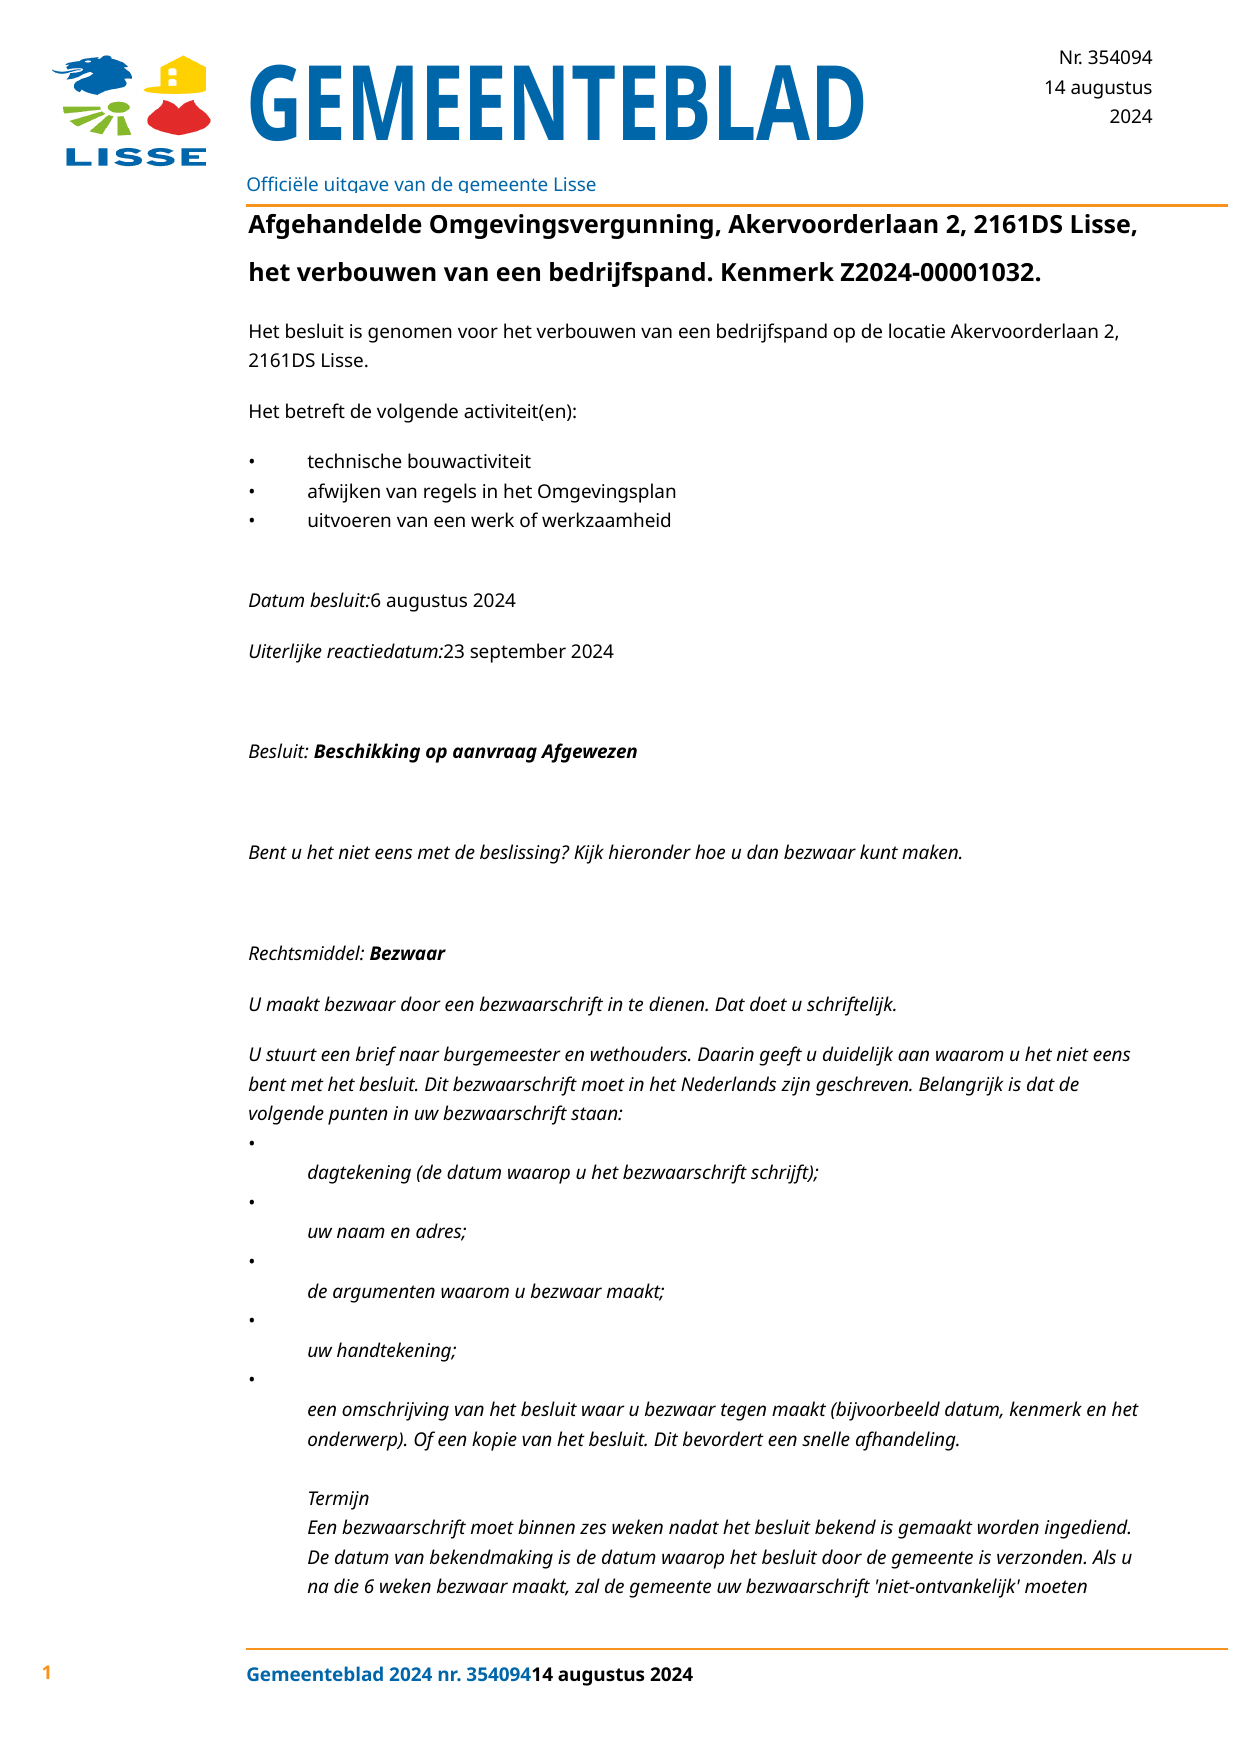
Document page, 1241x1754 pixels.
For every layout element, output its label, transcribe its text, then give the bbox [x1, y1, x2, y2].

text Het besluit is genomen voor het verbouwen van een bedrijfspand op de locatie Akervoorderlaan 2, 2161DS Lisse. [248, 318, 1152, 373]
list uw handtekening; [248, 1337, 1152, 1363]
text Besluit: Beschikking op aanvraag Afgewezen [248, 739, 1152, 764]
list Een bezwaarschrift moet binnen zes weken nadat het besluit bekend is gemaakt worden ingediend. De datum van bekendmaking is de datum waarop het besluit door de gemeente is verzonden. Als u na die 6 weken bezwaar maakt, zal de gemeente uw bezwaarschrift 'niet-ontvankelijk' moeten [248, 1514, 1152, 1599]
list uw naam en adres; [248, 1219, 1152, 1244]
text Bent u het niet eens met de beslissing? Kijk hieronder hoe u dan bezwaar kunt maken. [248, 839, 1152, 865]
text Het betreft de volgende activiteit(en): [248, 398, 1152, 424]
text U stuurt een brief naar burgemeester en wethouders. Daarin geeft u duidelijk aan waarom u het niet eens bent met het besluit. Dit bezwaarschrift moet in het Nederlands zijn geschreven. Belangrijk is dat de volgende punten in uw bezwaarschrift staan: [248, 1041, 1152, 1126]
list afwijken van regels in het Omgevingsplan [248, 478, 1152, 504]
text Afgehandelde Omgevingsvergunning, Akervoorderlaan 2, 2161DS Lisse, het verbouwen van een bedrijfspand. Kenmerk Z2024-00001032. [248, 207, 1152, 288]
list dagtekening (de datum waarop u het bezwaarschrift schrijft); [248, 1159, 1152, 1185]
list Termijn [248, 1485, 1152, 1511]
list een omschrijving van het besluit waar u bezwaar tegen maakt (bijvoorbeeld datum, kenmerk en het onderwerp). Of een kopie van het besluit. Dit bevordert een snelle afhandeling. [248, 1396, 1152, 1452]
text Uiterlijke reactiedatum:23 september 2024 [248, 638, 1152, 664]
list uitvoeren van een werk of werkzaamheid [248, 507, 1152, 533]
text Rechtsmiddel: Bezwaar [248, 940, 1152, 966]
list de argumenten waarom u bezwaar maakt; [248, 1278, 1152, 1304]
list technische bouwactiviteit [248, 448, 1152, 474]
text Datum besluit:6 augustus 2024 [248, 587, 1152, 613]
picture [41, 47, 231, 172]
text U maakt bezwaar door een bezwaarschrift in te dienen. Dat doet u schriftelijk. [248, 991, 1152, 1017]
